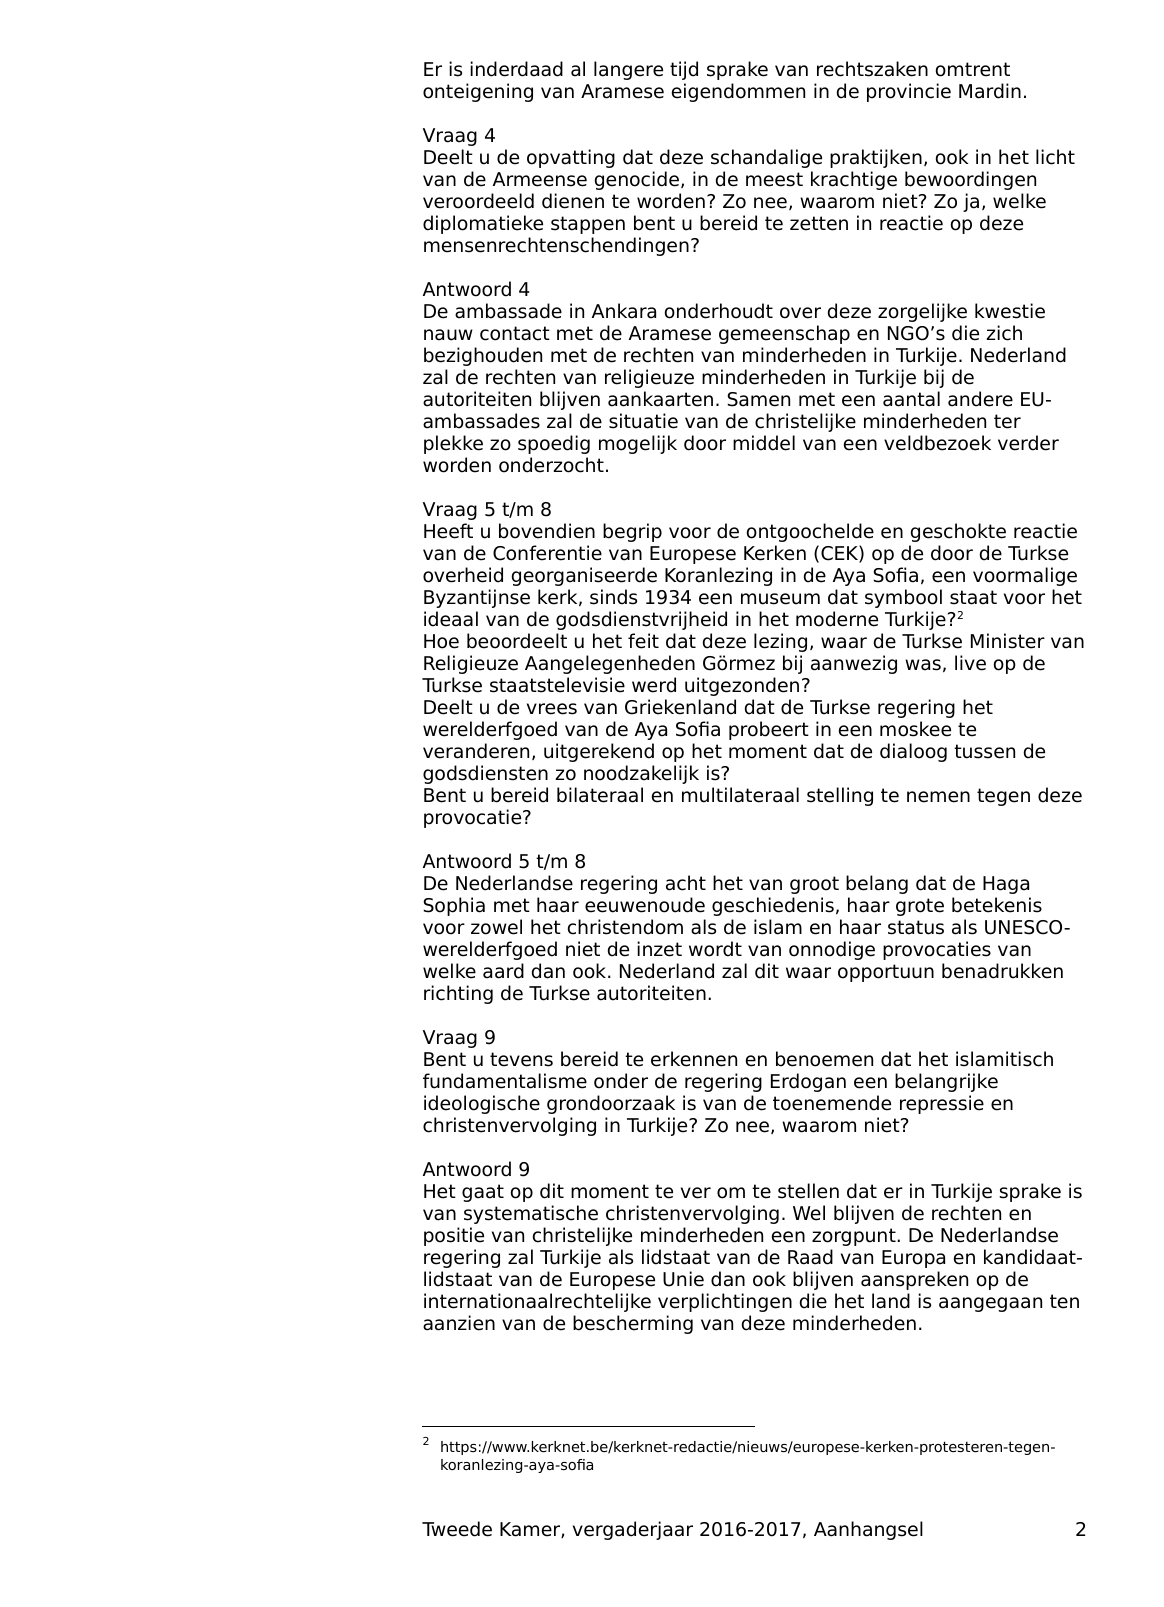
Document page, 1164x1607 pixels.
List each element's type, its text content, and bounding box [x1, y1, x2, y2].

text Heeft u bovendien begrip voor de ontgoochelde en geschokte reactie van de Conferentie van Europese Kerken (CEK) op de door de Turkse overheid georganiseerde Koranlezing in de Aya Sofia, een voormalige Byzantijnse kerk, sinds 1934 een museum dat symbool staat voor het ideaal van de godsdienstvrijheid in het moderne Turkije? [422, 521, 1087, 631]
text Hoe beoordeelt u het feit dat deze lezing, waar de Turkse Minister van Religieuze Aangelegenheden Görmez bij aanwezig was, live op de Turkse staatstelevisie werd uitgezonden? [422, 631, 1087, 697]
text https://www.kerknet.be/kerknet-redactie/nieuws/europese-kerken-protesteren-tegen-koranlezing-aya-sofia [422, 1435, 1087, 1474]
text Deelt u de opvatting dat deze schandalige praktijken, ook in het licht van de Armeense genocide, in de meest krachtige bewoordingen veroordeeld dienen te worden? Zo nee, waarom niet? Zo ja, welke diplomatieke stappen bent u bereid te zetten in reactie op deze mensenrechtenschendingen? [422, 147, 1087, 257]
text Antwoord 5 t/m 8 [422, 851, 1087, 873]
text De Nederlandse regering acht het van groot belang dat de Haga Sophia met haar eeuwenoude geschiedenis, haar grote betekenis voor zowel het christendom als de islam en haar status als UNESCO-werelderfgoed niet de inzet wordt van onnodige provocaties van welke aard dan ook. Nederland zal dit waar opportuun benadrukken richting de Turkse autoriteiten. [422, 873, 1087, 1005]
text Antwoord 4 [422, 279, 1087, 301]
text Vraag 5 t/m 8 [422, 499, 1087, 521]
text De ambassade in Ankara onderhoudt over deze zorgelijke kwestie nauw contact met de Aramese gemeenschap en NGO’s die zich bezighouden met de rechten van minderheden in Turkije. Nederland zal de rechten van religieuze minderheden in Turkije bij de autoriteiten blijven aankaarten. Samen met een aantal andere EU-ambassades zal de situatie van de christelijke minderheden ter plekke zo spoedig mogelijk door middel van een veldbezoek verder worden onderzocht. [422, 301, 1087, 477]
text Vraag 4 [422, 125, 1087, 147]
text Deelt u de vrees van Griekenland dat de Turkse regering het werelderfgoed van de Aya Sofia probeert in een moskee te veranderen, uitgerekend op het moment dat de dialoog tussen de godsdiensten zo noodzakelijk is? [422, 697, 1087, 785]
text Het gaat op dit moment te ver om te stellen dat er in Turkije sprake is van systematische christenvervolging. Wel blijven de rechten en positie van christelijke minderheden een zorgpunt. De Nederlandse regering zal Turkije als lidstaat van de Raad van Europa en kandidaat-lidstaat van de Europese Unie dan ook blijven aanspreken op de internationaalrechtelijke verplichtingen die het land is aangegaan ten aanzien van de bescherming van deze minderheden. [422, 1181, 1087, 1335]
text Vraag 9 [422, 1027, 1087, 1049]
text Antwoord 9 [422, 1159, 1087, 1181]
text Bent u tevens bereid te erkennen en benoemen dat het islamitisch fundamentalisme onder de regering Erdogan een belangrijke ideologische grondoorzaak is van de toenemende repressie en christenvervolging in Turkije? Zo nee, waarom niet? [422, 1049, 1087, 1137]
text Er is inderdaad al langere tijd sprake van rechtszaken omtrent onteigening van Aramese eigendommen in de provincie Mardin. [422, 59, 1087, 103]
text Bent u bereid bilateraal en multilateraal stelling te nemen tegen deze provocatie? [422, 785, 1087, 829]
